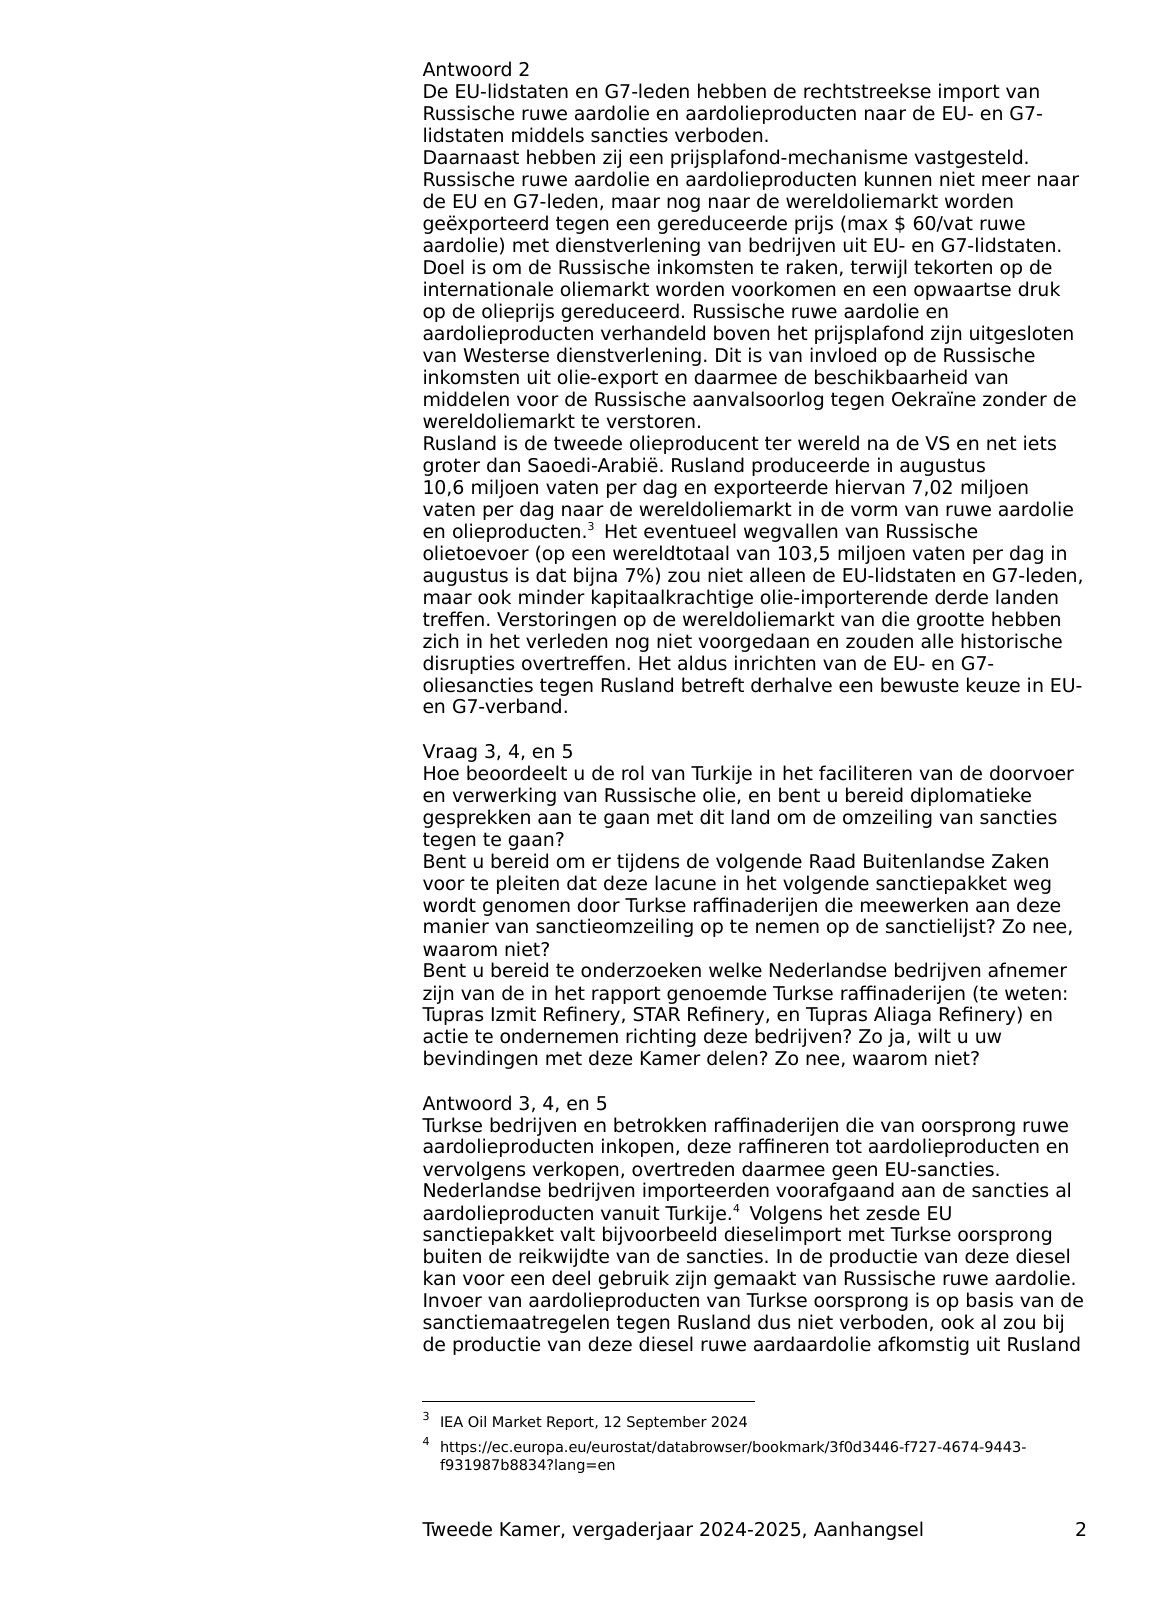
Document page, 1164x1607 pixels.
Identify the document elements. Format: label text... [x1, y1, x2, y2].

text Daarnaast hebben zij een prijsplafond-mechanisme vastgesteld. Russische ruwe aardolie en aardolieproducten kunnen niet meer naar de EU en G7-leden, maar nog naar de wereldoliemarkt worden geëxporteerd tegen een gereduceerde prijs (max $ 60/vat ruwe aardolie) met dienstverlening van bedrijven uit EU- en G7-lidstaten. Doel is om de Russische inkomsten te raken, terwijl tekorten op de internationale oliemarkt worden voorkomen en een opwaartse druk op de olieprijs gereduceerd. Russische ruwe aardolie en aardolieproducten verhandeld boven het prijsplafond zijn uitgesloten van Westerse dienstverlening. Dit is van invloed op de Russische inkomsten uit olie-export en daarmee de beschikbaarheid van middelen voor de Russische aanvalsoorlog tegen Oekraïne zonder de wereldoliemarkt te verstoren. [422, 147, 1087, 433]
text Bent u bereid te onderzoeken welke Nederlandse bedrijven afnemer zijn van de in het rapport genoemde Turkse raffinaderijen (te weten: Tupras Izmit Refinery, STAR Refinery, en Tupras Aliaga Refinery) en actie te ondernemen richting deze bedrijven? Zo ja, wilt u uw bevindingen met deze Kamer delen? Zo nee, waarom niet? [422, 960, 1087, 1070]
text De EU-lidstaten en G7-leden hebben de rechtstreekse import van Russische ruwe aardolie en aardolieproducten naar de EU- en G7- lidstaten middels sancties verboden. [422, 81, 1087, 147]
text Hoe beoordeelt u de rol van Turkije in het faciliteren van de doorvoer en verwerking van Russische olie, en bent u bereid diplomatieke gesprekken aan te gaan met dit land om de omzeiling van sancties tegen te gaan? [422, 763, 1087, 851]
text IEA Oil Market Report, 12 September 2024 [422, 1410, 1087, 1432]
text Antwoord 3, 4, en 5 [422, 1092, 1087, 1114]
text Invoer van aardolieproducten van Turkse oorsprong is op basis van de sanctiemaatregelen tegen Rusland dus niet verboden, ook al zou bij de productie van deze diesel ruwe aardaardolie afkomstig uit Rusland [422, 1290, 1087, 1356]
text Bent u bereid om er tijdens de volgende Raad Buitenlandse Zaken voor te pleiten dat deze lacune in het volgende sanctiepakket weg wordt genomen door Turkse raffinaderijen die meewerken aan deze manier van sanctieomzeiling op te nemen op de sanctielijst? Zo nee, waarom niet? [422, 851, 1087, 960]
text Nederlandse bedrijven importeerden voorafgaand aan de sancties al aardolieproducten vanuit Turkije. Volgens het zesde EU sanctiepakket valt bijvoorbeeld dieselimport met Turkse oorsprong buiten de reikwijdte van de sancties. In de productie van deze diesel kan voor een deel gebruik zijn gemaakt van Russische ruwe aardolie. [422, 1180, 1087, 1290]
text Vraag 3, 4, en 5 [422, 741, 1087, 763]
text Turkse bedrijven en betrokken raffinaderijen die van oorsprong ruwe aardolieproducten inkopen, deze raffineren tot aardolieproducten en vervolgens verkopen, overtreden daarmee geen EU-sancties. [422, 1114, 1087, 1180]
text Rusland is de tweede olieproducent ter wereld na de VS en net iets groter dan Saoedi-Arabië. Rusland produceerde in augustus 10,6 miljoen vaten per dag en exporteerde hiervan 7,02 miljoen vaten per dag naar de wereldoliemarkt in de vorm van ruwe aardolie en olieproducten. Het eventueel wegvallen van Russische olietoevoer (op een wereldtotaal van 103,5 miljoen vaten per dag in augustus is dat bijna 7%) zou niet alleen de EU-lidstaten en G7-leden, maar ook minder kapitaalkrachtige olie-importerende derde landen treffen. Verstoringen op de wereldoliemarkt van die grootte hebben zich in het verleden nog niet voorgedaan en zouden alle historische disrupties overtreffen. Het aldus inrichten van de EU- en G7-oliesancties tegen Rusland betreft derhalve een bewuste keuze in EU- en G7-verband. [422, 433, 1087, 718]
text Antwoord 2 [422, 59, 1087, 81]
text https://ec.europa.eu/eurostat/databrowser/bookmark/3f0d3446-f727-4674-9443-f931987b8834?lang=en [422, 1435, 1087, 1474]
